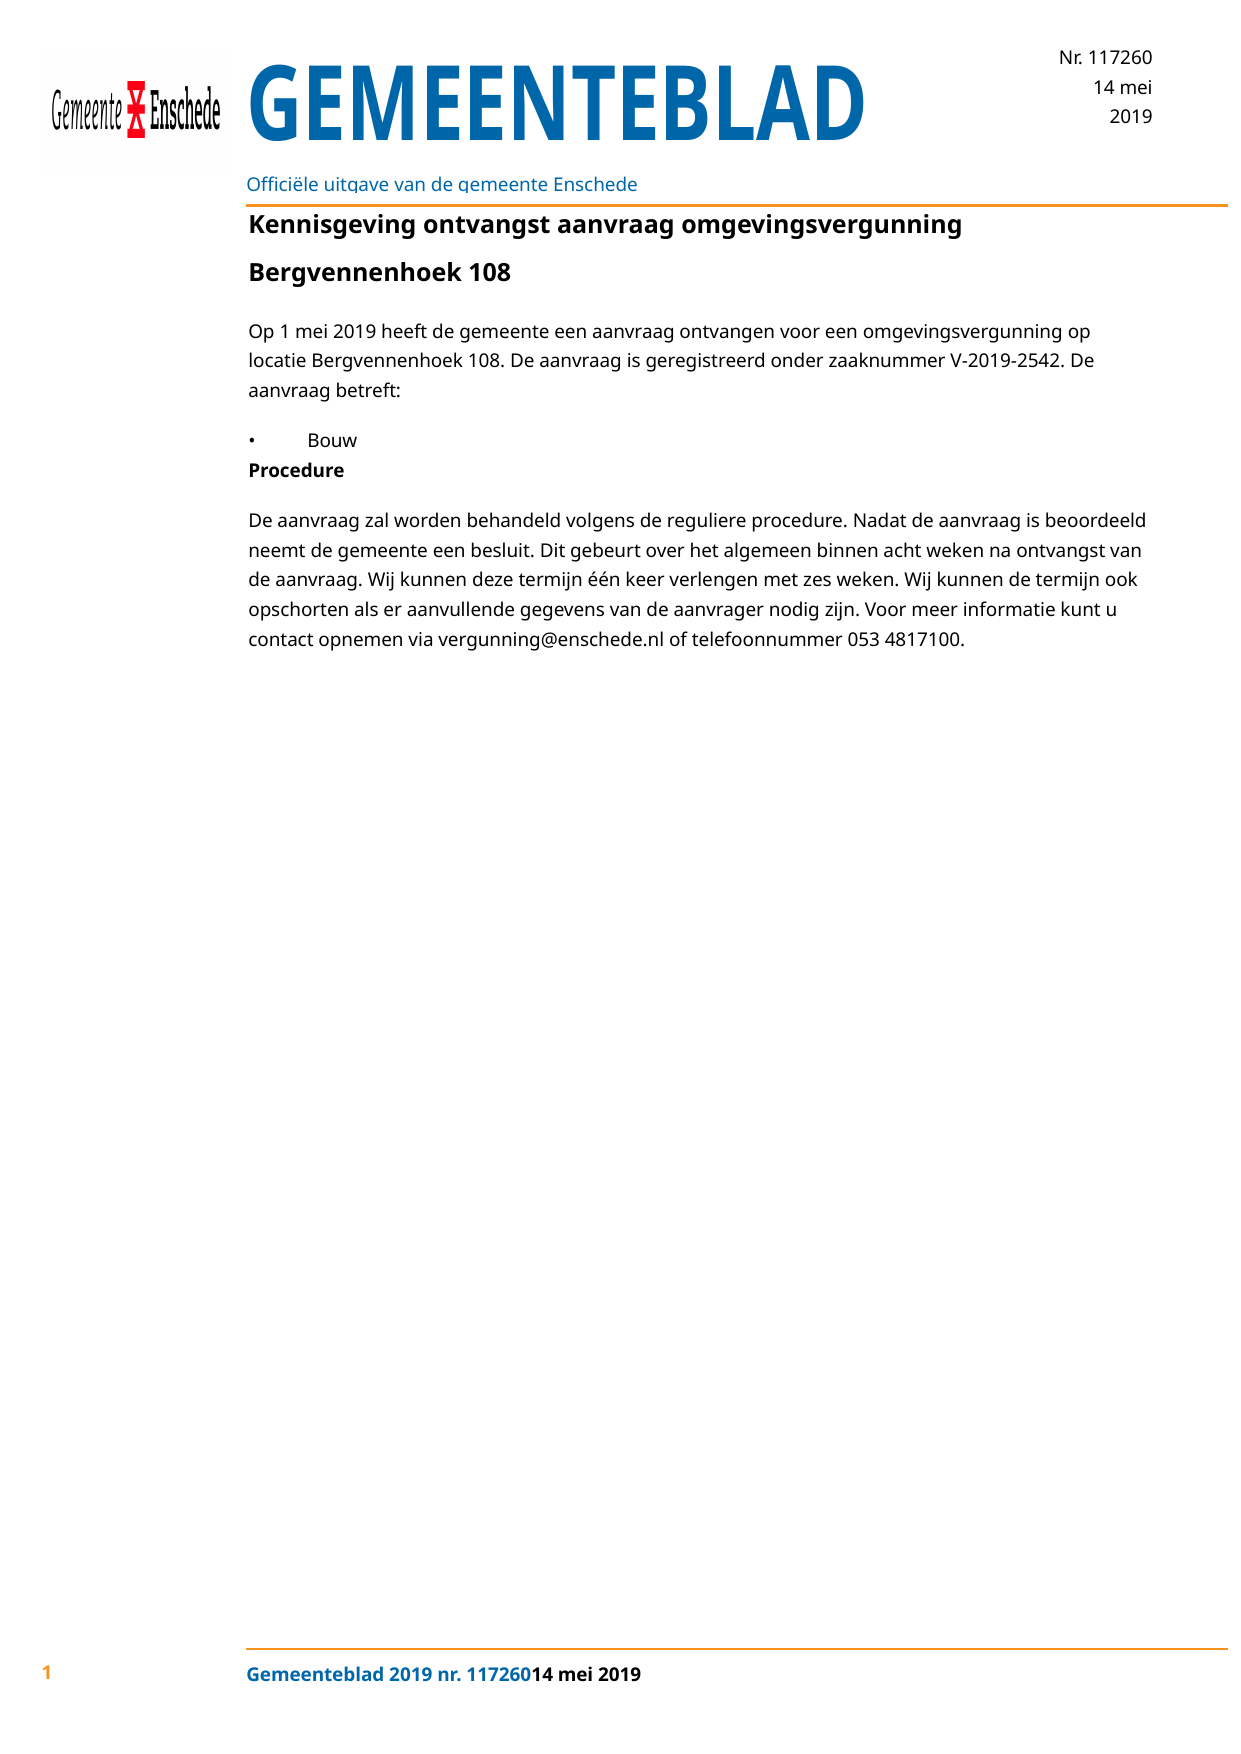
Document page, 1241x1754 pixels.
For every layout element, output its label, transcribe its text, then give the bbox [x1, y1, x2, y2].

list Bouw [248, 427, 1152, 453]
text Kennisgeving ontvangst aanvraag omgevingsvergunning Bergvennenhoek 108 [248, 207, 1152, 288]
picture [41, 47, 231, 172]
text De aanvraag zal worden behandeld volgens de reguliere procedure. Nadat de aanvraag is beoordeeld neemt de gemeente een besluit. Dit gebeurt over het algemeen binnen acht weken na ontvangst van de aanvraag. Wij kunnen deze termijn één keer verlengen met zes weken. Wij kunnen de termijn ook opschorten als er aanvullende gegevens van de aanvrager nodig zijn. Voor meer informatie kunt u contact opnemen via vergunning@enschede.nl of telefoonnummer 053 4817100. [248, 507, 1152, 652]
text Op 1 mei 2019 heeft de gemeente een aanvraag ontvangen voor een omgevingsvergunning op locatie Bergvennenhoek 108. De aanvraag is geregistreerd onder zaaknummer V-2019-2542. De aanvraag betreft: [248, 318, 1152, 403]
text Procedure [248, 457, 1152, 483]
